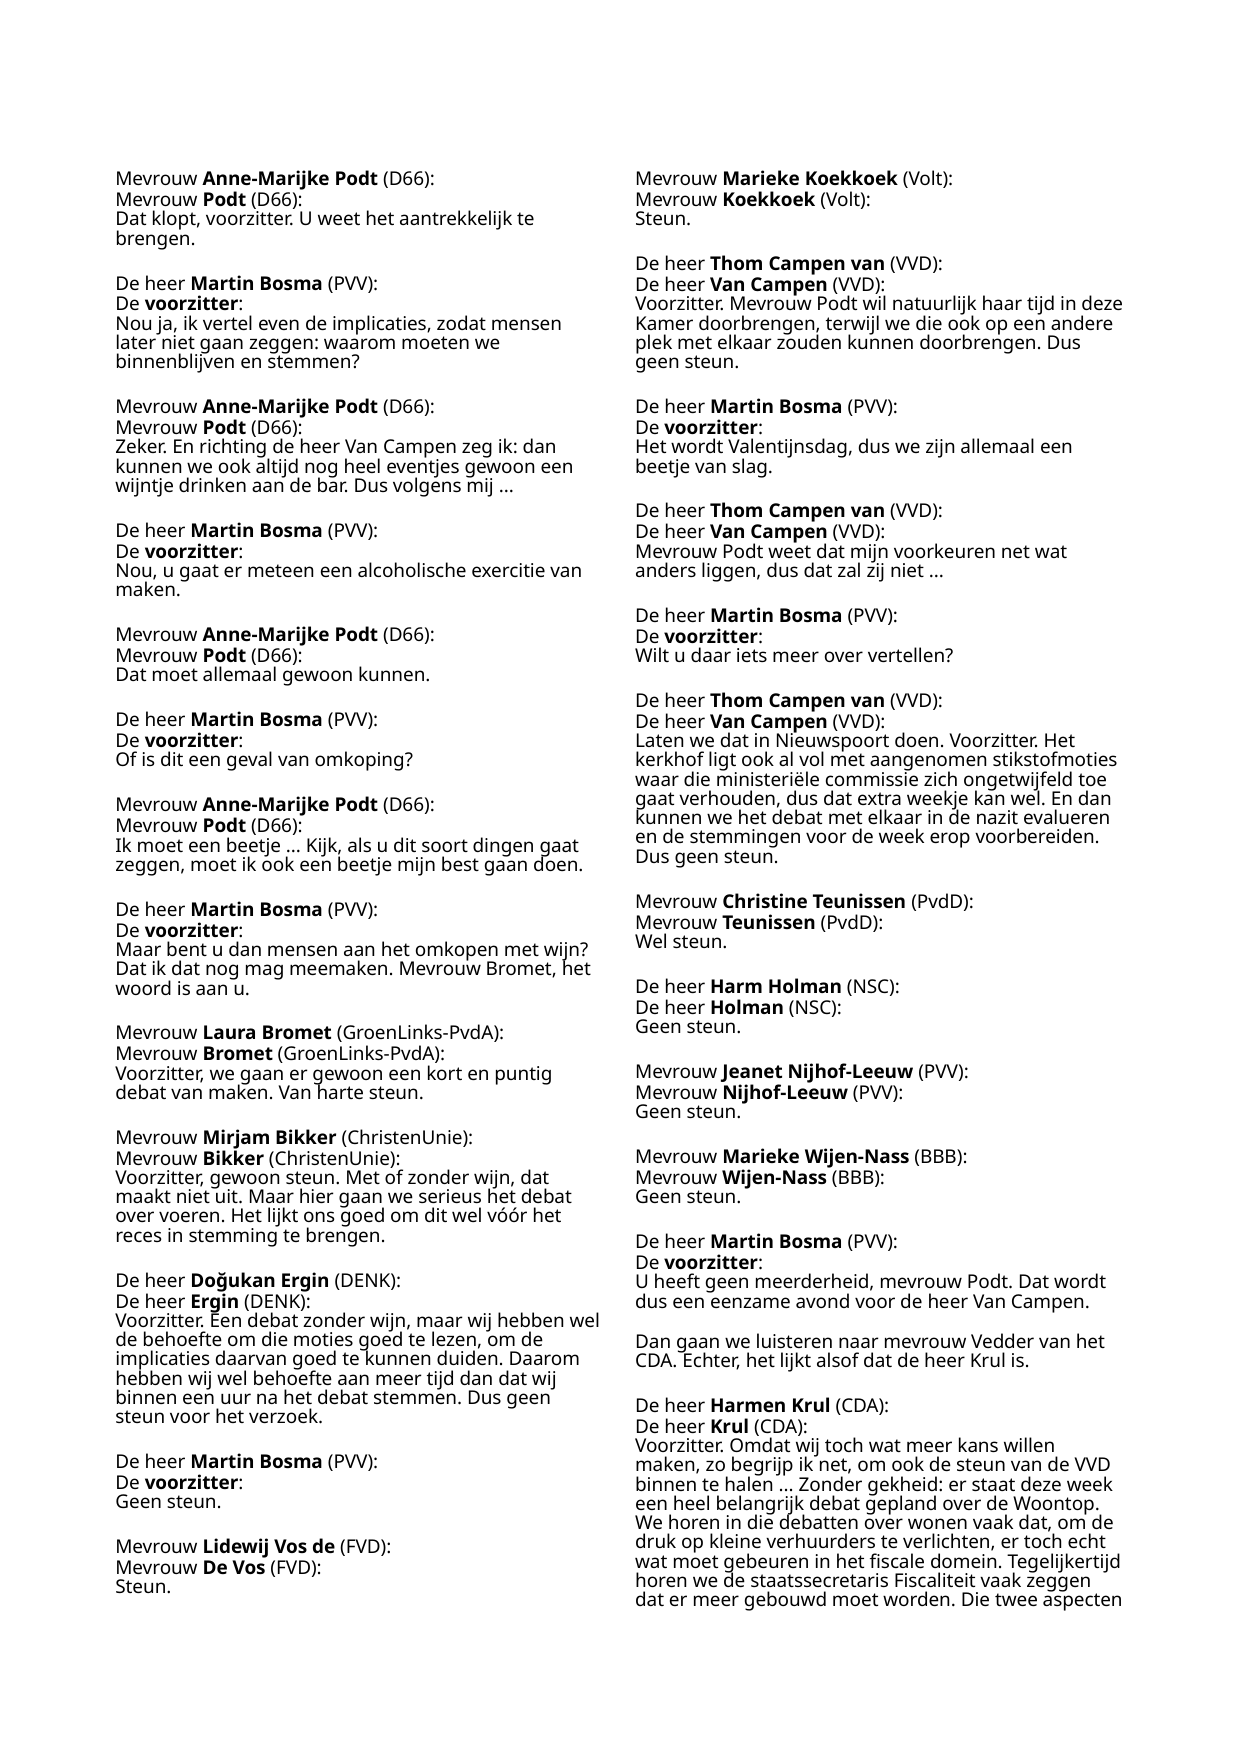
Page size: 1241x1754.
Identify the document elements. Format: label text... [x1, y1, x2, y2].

text Mevrouw Podt weet dat mijn voorkeuren net wat anders liggen, dus dat zal zij niet ... [635, 543, 1125, 581]
text Mevrouw Anne-Marijke Podt (D66): [115, 792, 605, 817]
text De heer Martin Bosma (PVV): [635, 393, 1125, 419]
text De heer Harmen Krul (CDA): [635, 1392, 1125, 1418]
text Voorzitter. Een debat zonder wijn, maar wij hebben wel de behoefte om die moties goed te lezen, om de implicaties daarvan goed te kunnen duiden. Daarom hebben wij wel behoefte aan meer tijd dan dat wij binnen een uur na het debat stemmen. Dus geen steun voor het verzoek. [115, 1312, 605, 1427]
text De heer Martin Bosma (PVV): [115, 517, 605, 543]
text De voorzitter: [635, 419, 1125, 438]
text Mevrouw Nijhof-Leeuw (PVV): [635, 1084, 1125, 1103]
text De voorzitter: [115, 922, 605, 941]
text Mevrouw Podt (D66): [115, 419, 605, 438]
text De heer Van Campen (VVD): [635, 523, 1125, 543]
text Zeker. En richting de heer Van Campen zeg ik: dan kunnen we ook altijd nog heel eventjes gewoon een wijntje drinken aan de bar. Dus volgens mij ... [115, 438, 605, 496]
text Mevrouw Wijen-Nass (BBB): [635, 1169, 1125, 1188]
text De voorzitter: [115, 732, 605, 751]
text Steun. [115, 1578, 605, 1598]
text Mevrouw Anne-Marijke Podt (D66): [115, 393, 605, 419]
text De heer Thom Campen van (VVD): [635, 250, 1125, 276]
text U heeft geen meerderheid, mevrouw Podt. Dat wordt dus een eenzame avond voor de heer Van Campen. [635, 1273, 1125, 1312]
text Steun. [635, 210, 1125, 229]
text De voorzitter: [635, 628, 1125, 647]
text Dan gaan we luisteren naar mevrouw Vedder van het CDA. Echter, het lijkt alsof dat de heer Krul is. [635, 1333, 1125, 1371]
text Of is dit een geval van omkoping? [115, 751, 605, 771]
text De heer Martin Bosma (PVV): [115, 706, 605, 732]
text Mevrouw Christine Teunissen (PvdD): [635, 888, 1125, 914]
text Mevrouw Podt (D66): [115, 191, 605, 210]
text Mevrouw Marieke Koekkoek (Volt): [635, 165, 1125, 191]
text Mevrouw Teunissen (PvdD): [635, 914, 1125, 933]
text Laten we dat in Nieuwspoort doen. Voorzitter. Het kerkhof ligt ook al vol met aangenomen stikstofmoties waar die ministeriële commissie zich ongetwijfeld toe gaat verhouden, dus dat extra weekje kan wel. En dan kunnen we het debat met elkaar in de nazit evalueren en de stemmingen voor de week erop voorbereiden. Dus geen steun. [635, 732, 1125, 867]
text De heer Martin Bosma (PVV): [115, 1448, 605, 1474]
text Het wordt Valentijnsdag, dus we zijn allemaal een beetje van slag. [635, 438, 1125, 477]
text Geen steun. [115, 1493, 605, 1513]
text Mevrouw Anne-Marijke Podt (D66): [115, 165, 605, 191]
text Dat klopt, voorzitter. U weet het aantrekkelijk te brengen. [115, 210, 605, 249]
text Dat moet allemaal gewoon kunnen. [115, 666, 605, 686]
text Nou ja, ik vertel even de implicaties, zodat mensen later niet gaan zeggen: waarom moeten we binnenblijven en stemmen? [115, 315, 605, 372]
text Mevrouw Podt (D66): [115, 817, 605, 837]
text De heer Martin Bosma (PVV): [115, 896, 605, 922]
text Mevrouw De Vos (FVD): [115, 1559, 605, 1578]
text Wel steun. [635, 933, 1125, 952]
text De heer Martin Bosma (PVV): [635, 602, 1125, 628]
text Voorzitter. Omdat wij toch wat meer kans willen maken, zo begrijp ik net, om ook de steun van de VVD binnen te halen ... Zonder gekheid: er staat deze week een heel belangrijk debat gepland over de Woontop. We horen in die debatten over wonen vaak dat, om de druk op kleine verhuurders te verlichten, er toch echt wat moet gebeuren in het fiscale domein. Tegelijkertijd horen we de staatssecretaris Fiscaliteit vaak zeggen dat er meer gebouwd moet worden. Die twee aspecten [635, 1437, 1125, 1610]
text De voorzitter: [115, 1474, 605, 1493]
text Mevrouw Podt (D66): [115, 647, 605, 666]
text Voorzitter, gewoon steun. Met of zonder wijn, dat maakt niet uit. Maar hier gaan we serieus het debat over voeren. Het lijkt ons goed om dit wel vóór het reces in stemming te brengen. [115, 1169, 605, 1246]
text De heer Harm Holman (NSC): [635, 973, 1125, 999]
text De heer Van Campen (VVD): [635, 276, 1125, 295]
text De voorzitter: [115, 295, 605, 315]
text Wilt u daar iets meer over vertellen? [635, 647, 1125, 666]
text Ik moet een beetje ... Kijk, als u dit soort dingen gaat zeggen, moet ik ook een beetje mijn best gaan doen. [115, 837, 605, 875]
text Mevrouw Jeanet Nijhof-Leeuw (PVV): [635, 1058, 1125, 1084]
text Mevrouw Marieke Wijen-Nass (BBB): [635, 1143, 1125, 1169]
text Mevrouw Bikker (ChristenUnie): [115, 1150, 605, 1169]
text Geen steun. [635, 1018, 1125, 1037]
text Mevrouw Mirjam Bikker (ChristenUnie): [115, 1124, 605, 1150]
text Voorzitter. Mevrouw Podt wil natuurlijk haar tijd in deze Kamer doorbrengen, terwijl we die ook op een andere plek met elkaar zouden kunnen doorbrengen. Dus geen steun. [635, 295, 1125, 372]
text Mevrouw Lidewij Vos de (FVD): [115, 1533, 605, 1559]
text De voorzitter: [635, 1254, 1125, 1273]
text De heer Van Campen (VVD): [635, 713, 1125, 732]
text Nou, u gaat er meteen een alcoholische exercitie van maken. [115, 562, 605, 601]
text Voorzitter, we gaan er gewoon een kort en puntig debat van maken. Van harte steun. [115, 1064, 605, 1103]
text Geen steun. [635, 1188, 1125, 1207]
text Mevrouw Koekkoek (Volt): [635, 191, 1125, 210]
text Mevrouw Anne-Marijke Podt (D66): [115, 621, 605, 647]
text De heer Doğukan Ergin (DENK): [115, 1267, 605, 1293]
text De voorzitter: [115, 543, 605, 562]
text De heer Martin Bosma (PVV): [115, 270, 605, 295]
text De heer Martin Bosma (PVV): [635, 1228, 1125, 1254]
text Maar bent u dan mensen aan het omkopen met wijn? Dat ik dat nog mag meemaken. Mevrouw Bromet, het woord is aan u. [115, 941, 605, 999]
text De heer Ergin (DENK): [115, 1293, 605, 1312]
text Mevrouw Laura Bromet (GroenLinks-PvdA): [115, 1019, 605, 1045]
text Mevrouw Bromet (GroenLinks-PvdA): [115, 1045, 605, 1064]
text De heer Krul (CDA): [635, 1418, 1125, 1437]
text Geen steun. [635, 1103, 1125, 1122]
text De heer Thom Campen van (VVD): [635, 498, 1125, 523]
text De heer Thom Campen van (VVD): [635, 687, 1125, 713]
text De heer Holman (NSC): [635, 999, 1125, 1018]
